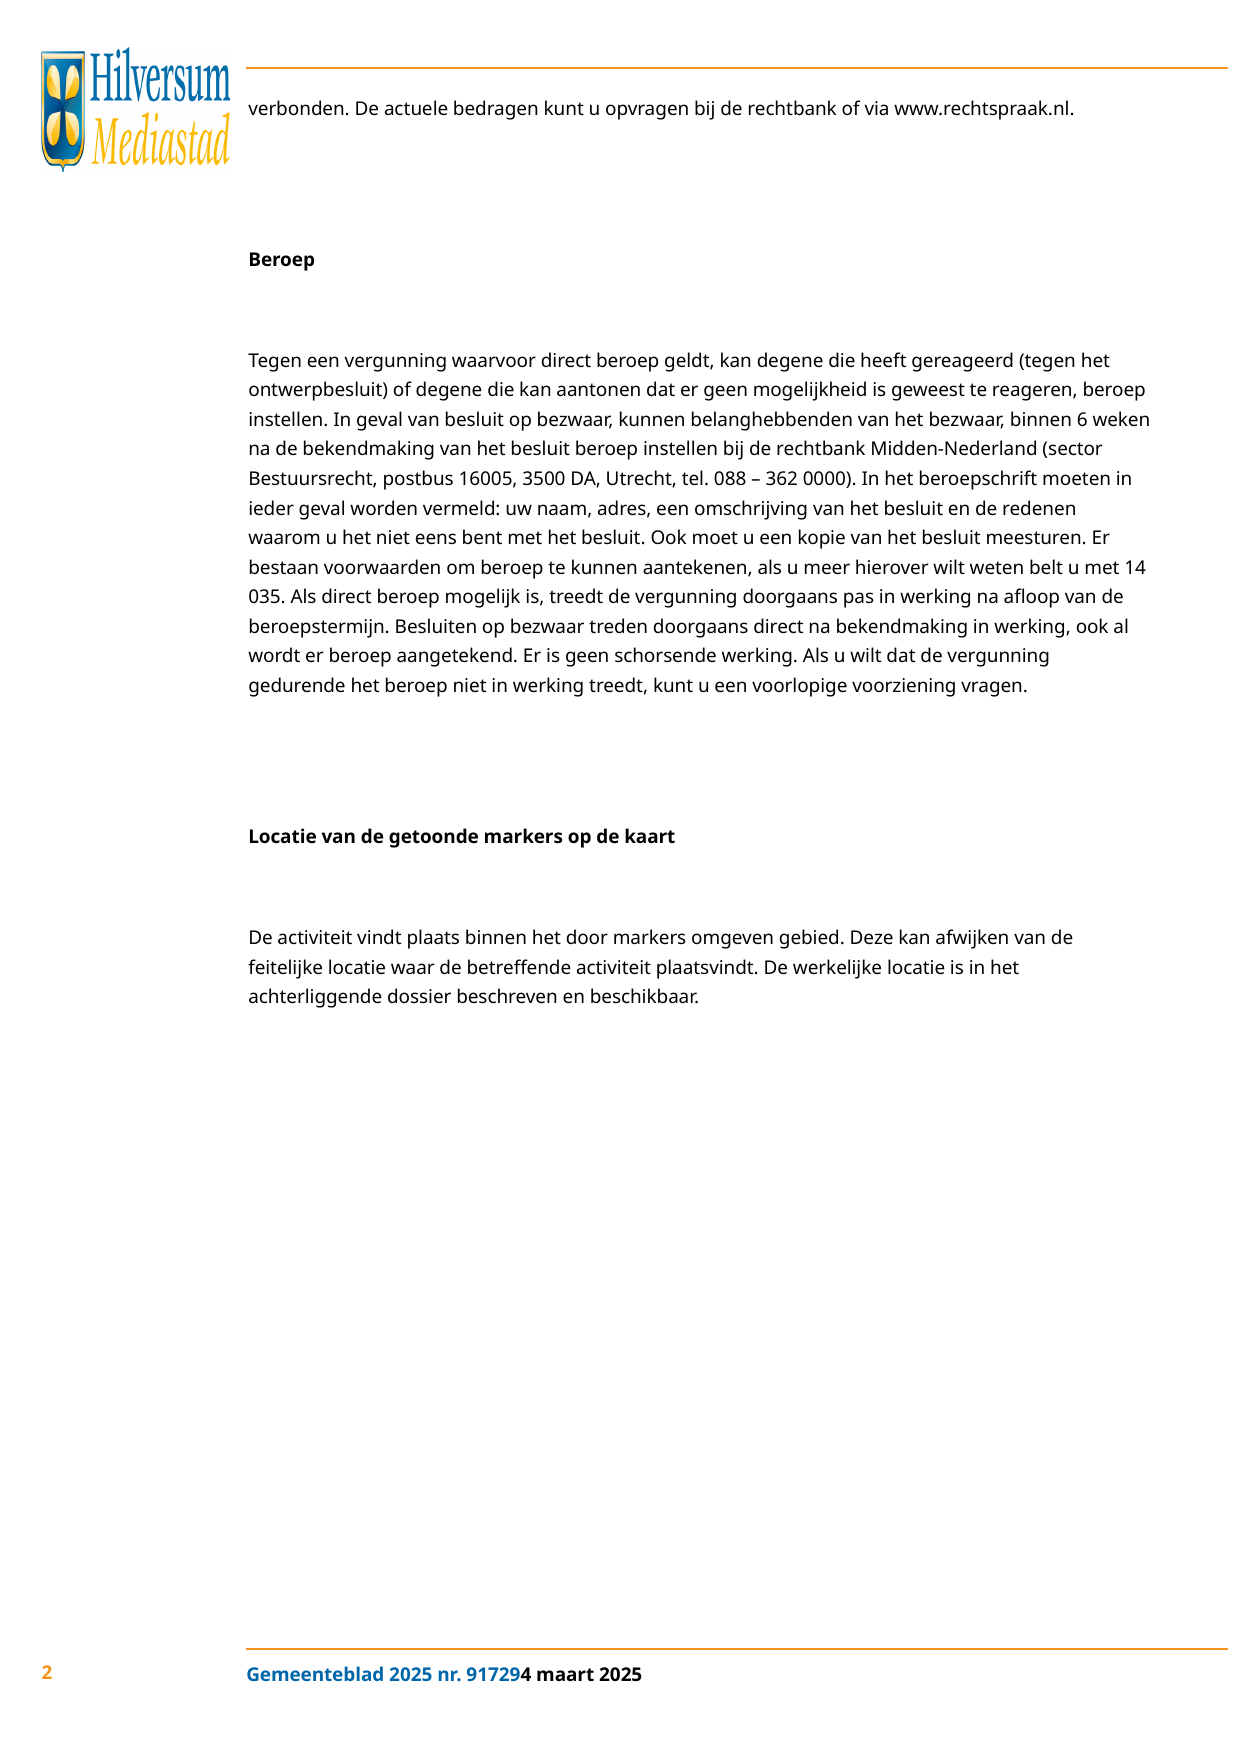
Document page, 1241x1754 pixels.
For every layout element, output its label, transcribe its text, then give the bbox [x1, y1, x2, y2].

text De activiteit vindt plaats binnen het door markers omgeven gebied. Deze kan afwijken van de feitelijke locatie waar de betreffende activiteit plaatsvindt. De werkelijke locatie is in het achterliggende dossier beschreven en beschikbaar. [248, 924, 1152, 1009]
text Beroep [248, 246, 1152, 272]
text Locatie van de getoonde markers op de kaart [248, 823, 1152, 849]
text Tegen een vergunning waarvoor direct beroep geldt, kan degene die heeft gereageerd (tegen het ontwerpbesluit) of degene die kan aantonen dat er geen mogelijkheid is geweest te reageren, beroep instellen. In geval van besluit op bezwaar, kunnen belanghebbenden van het bezwaar, binnen 6 weken na de bekendmaking van het besluit beroep instellen bij de rechtbank Midden-Nederland (sector Bestuursrecht, postbus 16005, 3500 DA, Utrecht, tel. 088 – 362 0000). In het beroepschrift moeten in ieder geval worden vermeld: uw naam, adres, een omschrijving van het besluit en de redenen waarom u het niet eens bent met het besluit. Ook moet u een kopie van het besluit meesturen. Er bestaan voorwaarden om beroep te kunnen aantekenen, als u meer hierover wilt weten belt u met 14 035. Als direct beroep mogelijk is, treedt de vergunning doorgaans pas in werking na afloop van de beroepstermijn. Besluiten op bezwaar treden doorgaans direct na bekendmaking in werking, ook al wordt er beroep aangetekend. Er is geen schorsende werking. Als u wilt dat de vergunning gedurende het beroep niet in werking treedt, kunt u een voorlopige voorziening vragen. [248, 347, 1152, 698]
text verbonden. De actuele bedragen kunt u opvragen bij de rechtbank of via www.rechtspraak.nl. [248, 95, 1152, 121]
picture [41, 47, 231, 172]
